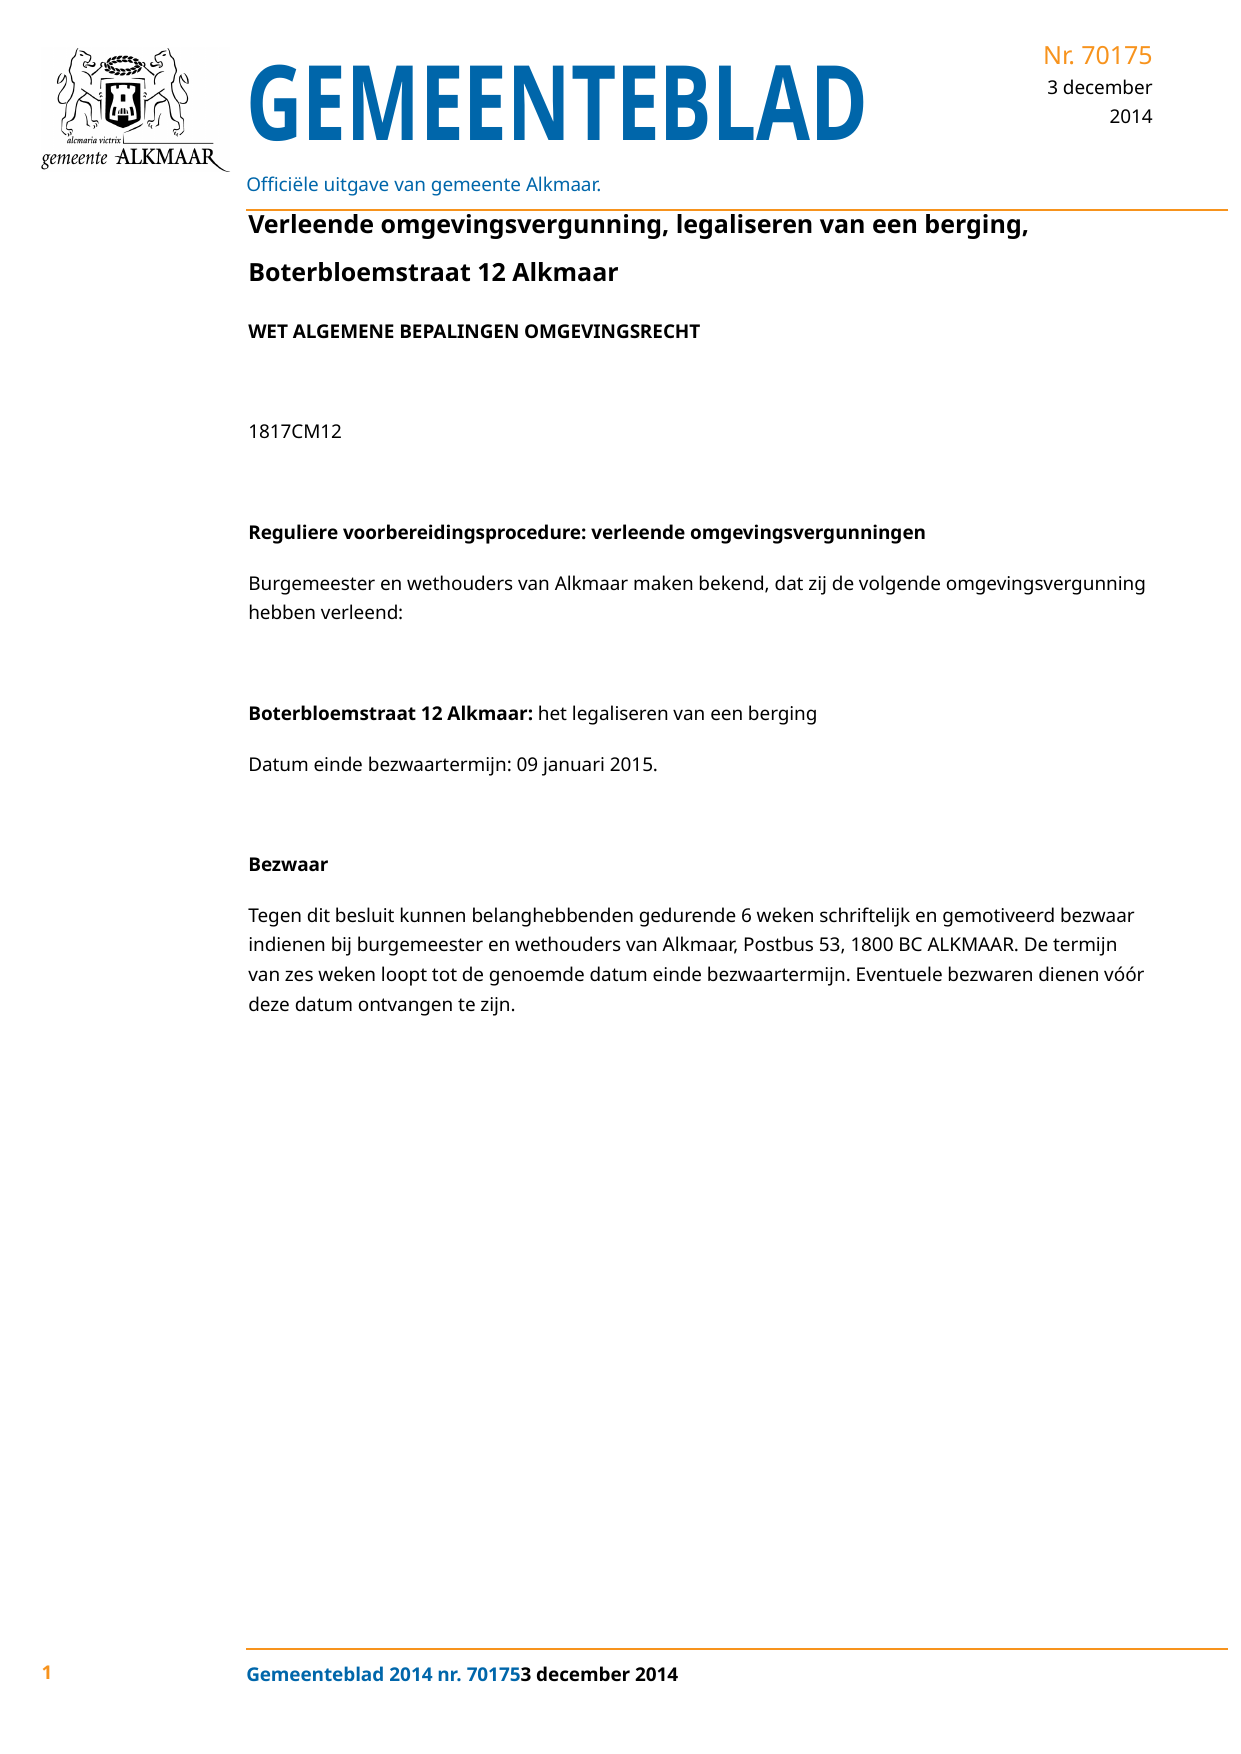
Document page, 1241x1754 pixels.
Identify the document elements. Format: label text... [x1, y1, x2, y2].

text Boterbloemstraat 12 Alkmaar: het legaliseren van een berging [248, 700, 1152, 726]
text Tegen dit besluit kunnen belanghebbenden gedurende 6 weken schriftelijk en gemotiveerd bezwaar indienen bij burgemeester en wethouders van Alkmaar, Postbus 53, 1800 BC ALKMAAR. De termijn van zes weken loopt tot de genoemde datum einde bezwaartermijn. Eventuele bezwaren dienen vóór deze datum ontvangen te zijn. [248, 902, 1152, 1017]
text Datum einde bezwaartermijn: 09 januari 2015. [248, 751, 1152, 777]
text 1817CM12 [248, 419, 1152, 444]
picture [41, 47, 231, 172]
text Burgemeester en wethouders van Alkmaar maken bekend, dat zij de volgende omgevingsvergunning hebben verleend: [248, 570, 1152, 625]
text WET ALGEMENE BEPALINGEN OMGEVINGSRECHT [248, 318, 1152, 344]
text Bezwaar [248, 852, 1152, 877]
text Reguliere voorbereidingsprocedure: verleende omgevingsvergunningen [248, 519, 1152, 545]
text Verleende omgevingsvergunning, legaliseren van een berging, Boterbloemstraat 12 Alkmaar [248, 211, 1152, 288]
